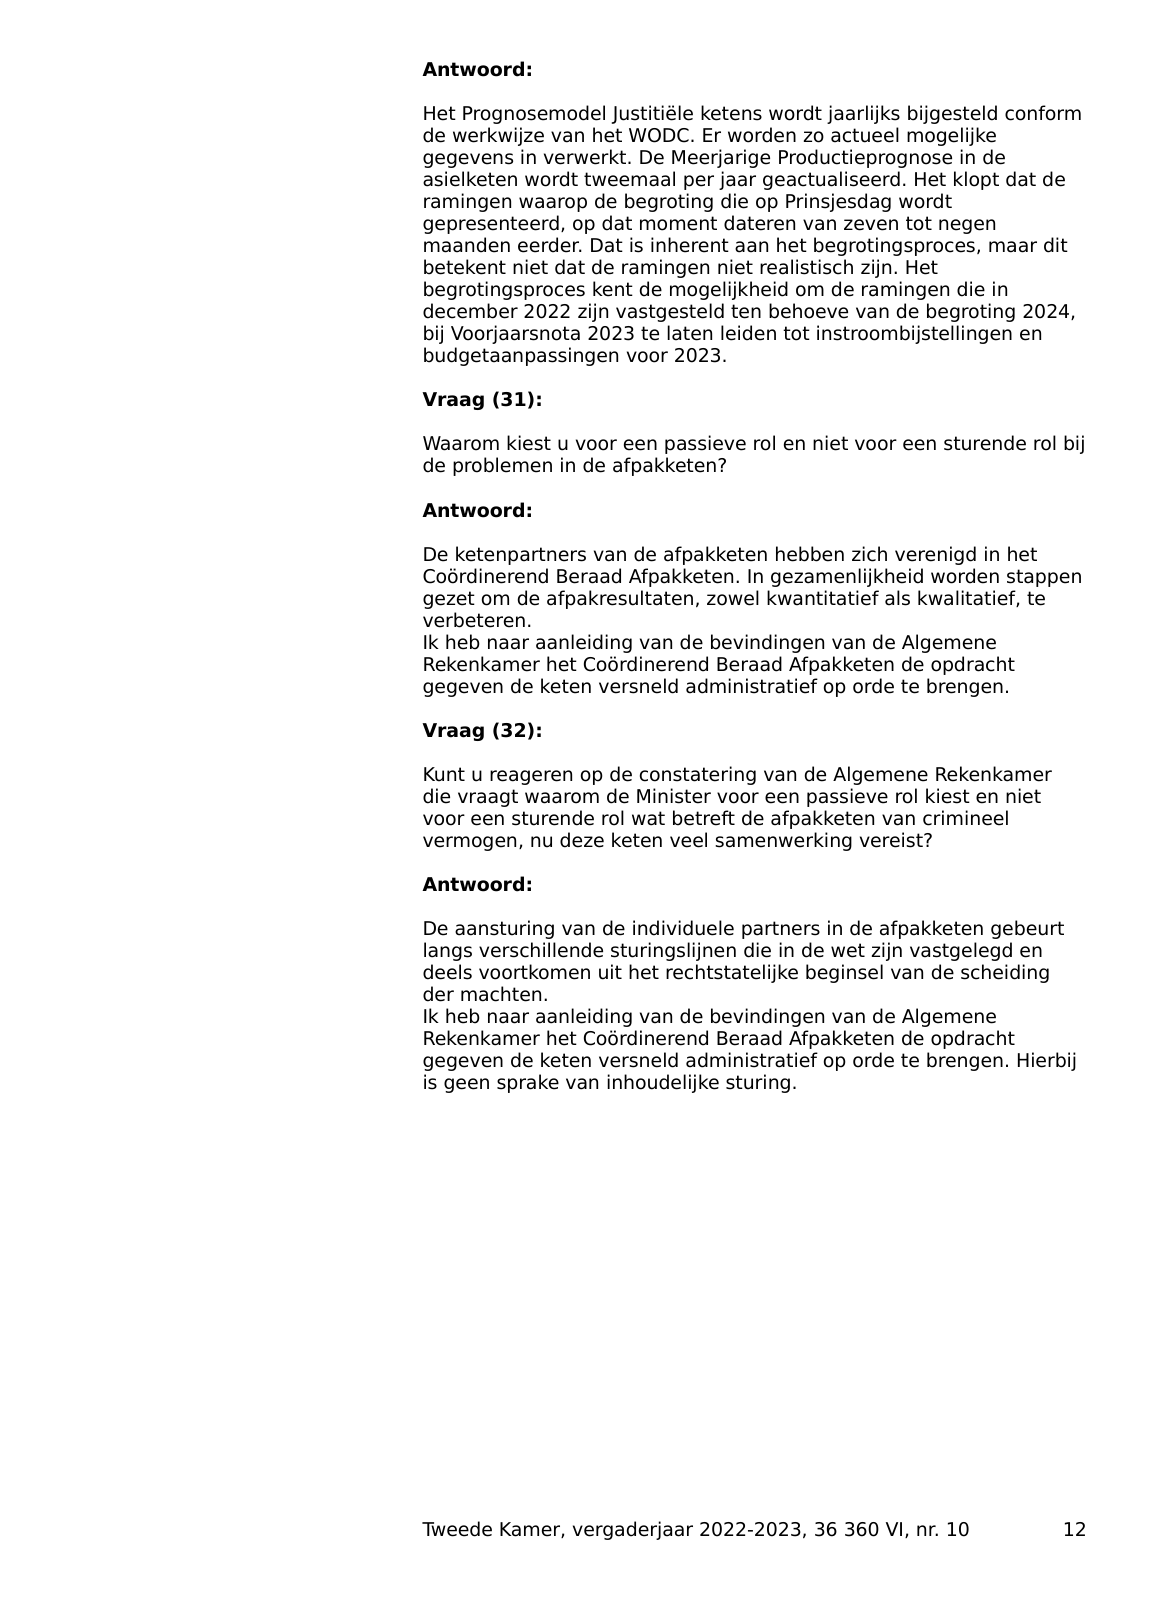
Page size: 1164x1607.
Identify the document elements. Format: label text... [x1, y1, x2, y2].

text Ik heb naar aanleiding van de bevindingen van de Algemene Rekenkamer het Coördinerend Beraad Afpakketen de opdracht gegeven de keten versneld administratief op orde te brengen. [422, 632, 1087, 697]
subtitle Vraag (31): [422, 389, 1087, 411]
text Het Prognosemodel Justitiële ketens wordt jaarlijks bijgesteld conform de werkwijze van het WODC. Er worden zo actueel mogelijke gegevens in verwerkt. De Meerjarige Productieprognose in de asielketen wordt tweemaal per jaar geactualiseerd. Het klopt dat de ramingen waarop de begroting die op Prinsjesdag wordt gepresenteerd, op dat moment dateren van zeven tot negen maanden eerder. Dat is inherent aan het begrotingsproces, maar dit betekent niet dat de ramingen niet realistisch zijn. Het begrotingsproces kent de mogelijkheid om de ramingen die in december 2022 zijn vastgesteld ten behoeve van de begroting 2024, bij Voorjaarsnota 2023 te laten leiden tot instroombijstellingen en budgetaanpassingen voor 2023. [422, 103, 1087, 367]
text Ik heb naar aanleiding van de bevindingen van de Algemene Rekenkamer het Coördinerend Beraad Afpakketen de opdracht gegeven de keten versneld administratief op orde te brengen. Hierbij is geen sprake van inhoudelijke sturing. [422, 1006, 1087, 1094]
subtitle Antwoord: [422, 59, 1087, 81]
text De ketenpartners van de afpakketen hebben zich verenigd in het Coördinerend Beraad Afpakketen. In gezamenlijkheid worden stappen gezet om de afpakresultaten, zowel kwantitatief als kwalitatief, te verbeteren. [422, 544, 1087, 632]
text Waarom kiest u voor een passieve rol en niet voor een sturende rol bij de problemen in de afpakketen? [422, 433, 1087, 477]
subtitle Vraag (32): [422, 720, 1087, 742]
subtitle Antwoord: [422, 874, 1087, 896]
text Kunt u reageren op de constatering van de Algemene Rekenkamer die vraagt waarom de Minister voor een passieve rol kiest en niet voor een sturende rol wat betreft de afpakketen van crimineel vermogen, nu deze keten veel samenwerking vereist? [422, 764, 1087, 852]
subtitle Antwoord: [422, 499, 1087, 521]
text De aansturing van de individuele partners in de afpakketen gebeurt langs verschillende sturingslijnen die in de wet zijn vastgelegd en deels voortkomen uit het rechtstatelijke beginsel van de scheiding der machten. [422, 918, 1087, 1006]
